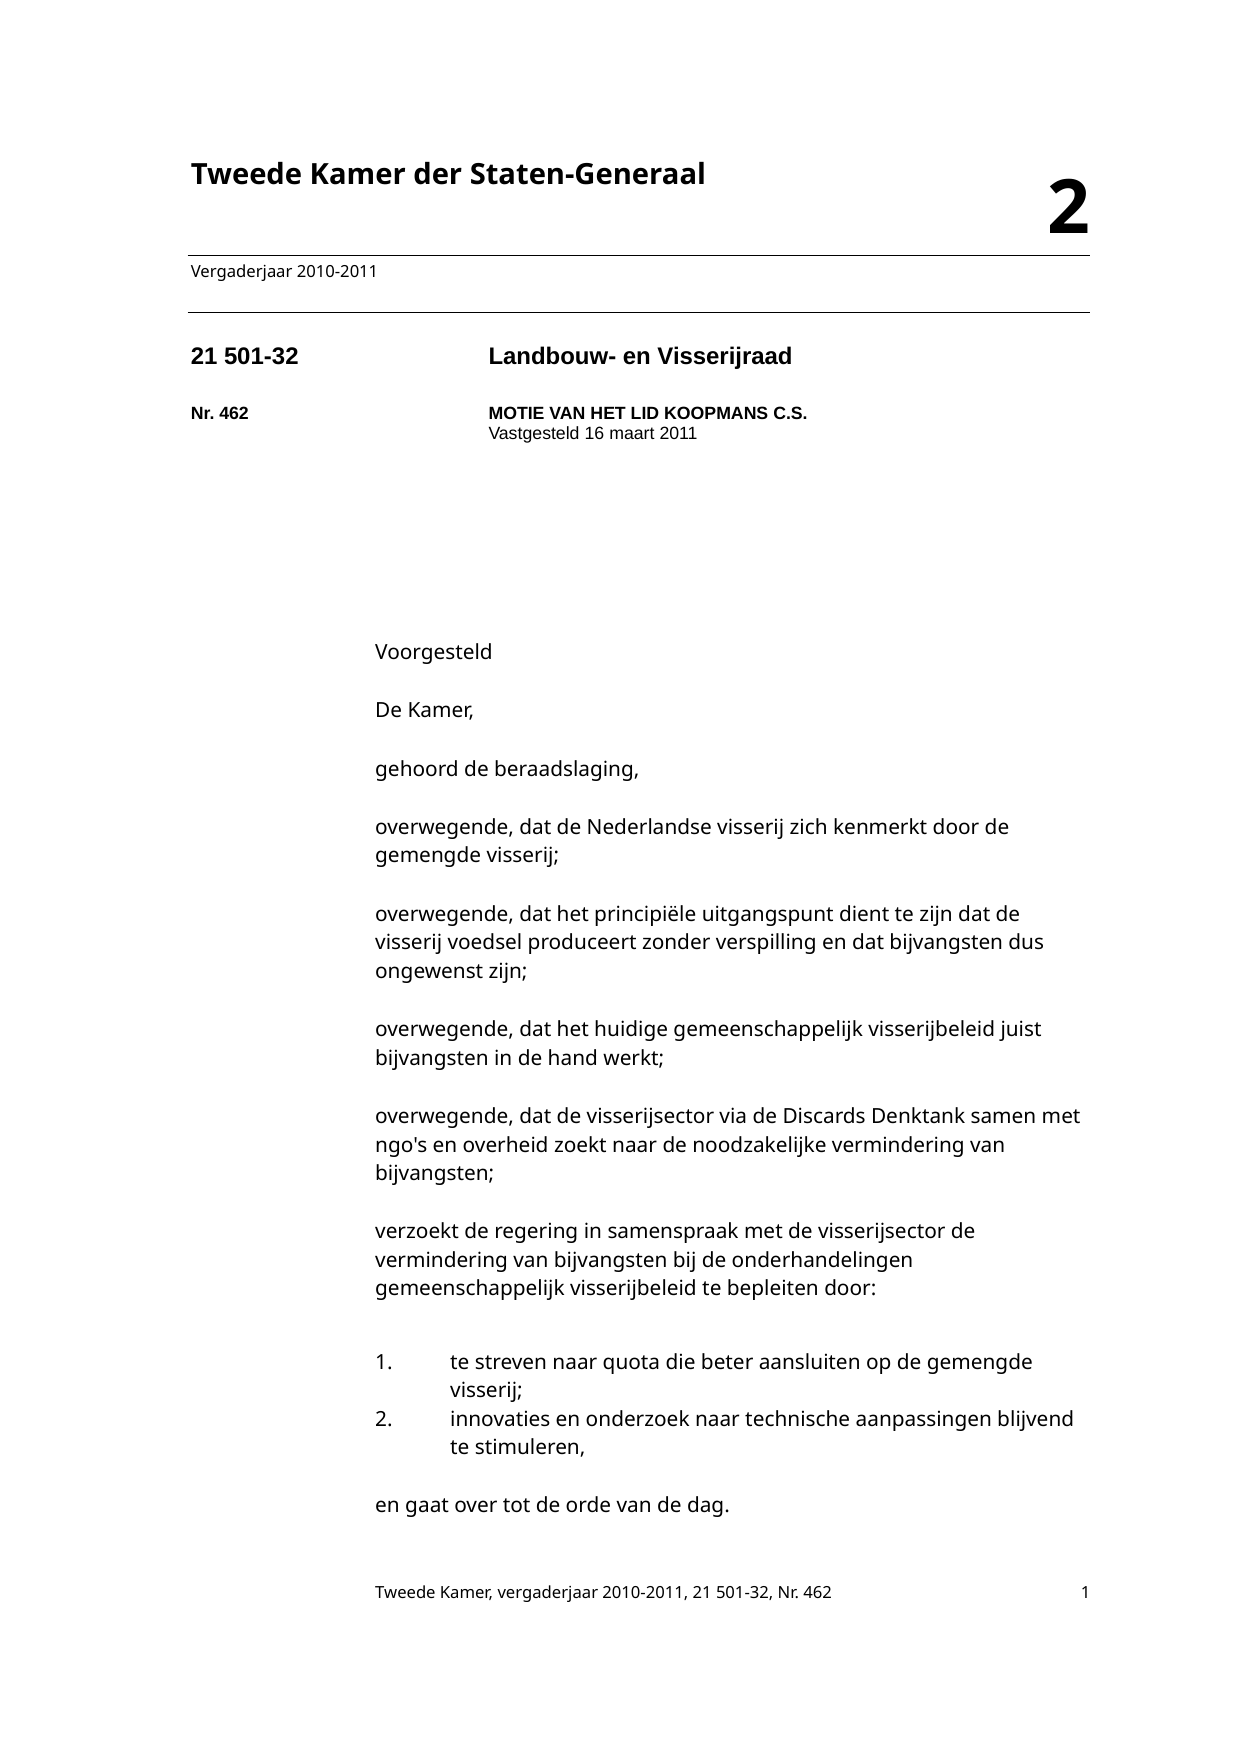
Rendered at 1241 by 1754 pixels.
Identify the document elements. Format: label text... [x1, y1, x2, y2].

text overwegende, dat het principiële uitgangspunt dient te zijn dat de visserij voedsel produceert zonder verspilling en dat bijvangsten dus ongewenst zijn; [375, 899, 1090, 984]
list te streven naar quota die beter aansluiten op de gemengde visserij; [375, 1347, 1090, 1404]
table_cell Nr. 462 [188, 399, 485, 518]
table_cell MOTIE VAN HET LID KOOPMANS C.S. Vastgesteld 16 maart 2011 [485, 399, 1090, 518]
table_cell Vergaderjaar 2010-2011 [188, 256, 485, 312]
text overwegende, dat het huidige gemeenschappelijk visserijbeleid juist bijvangsten in de hand werkt; [375, 1014, 1090, 1071]
table_cell [485, 256, 1090, 312]
text Voorgesteld [375, 637, 1090, 665]
table_cell 21 501-32 [188, 339, 485, 399]
table_header 2 [910, 150, 1090, 255]
table_header Tweede Kamer der Staten-Generaal [188, 150, 909, 255]
text en gaat over tot de orde van de dag. [375, 1491, 1090, 1519]
text gehoord de beraadslaging, [375, 754, 1090, 782]
text overwegende, dat de Nederlandse visserij zich kenmerkt door de gemengde visserij; [375, 812, 1090, 869]
table_cell [485, 313, 1090, 339]
table_cell [188, 313, 485, 339]
text verzoekt de regering in samenspraak met de visserijsector de vermindering van bijvangsten bij de onderhandelingen gemeenschappelijk visserijbeleid te bepleiten door: [375, 1217, 1090, 1302]
table_cell Landbouw- en Visserijraad [485, 339, 1090, 399]
list innovaties en onderzoek naar technische aanpassingen blijvend te stimuleren, [375, 1404, 1090, 1461]
text De Kamer, [375, 695, 1090, 724]
text overwegende, dat de visserijsector via de Discards Denktank samen met ngo's en overheid zoekt naar de noodzakelijke vermindering van bijvangsten; [375, 1101, 1090, 1187]
